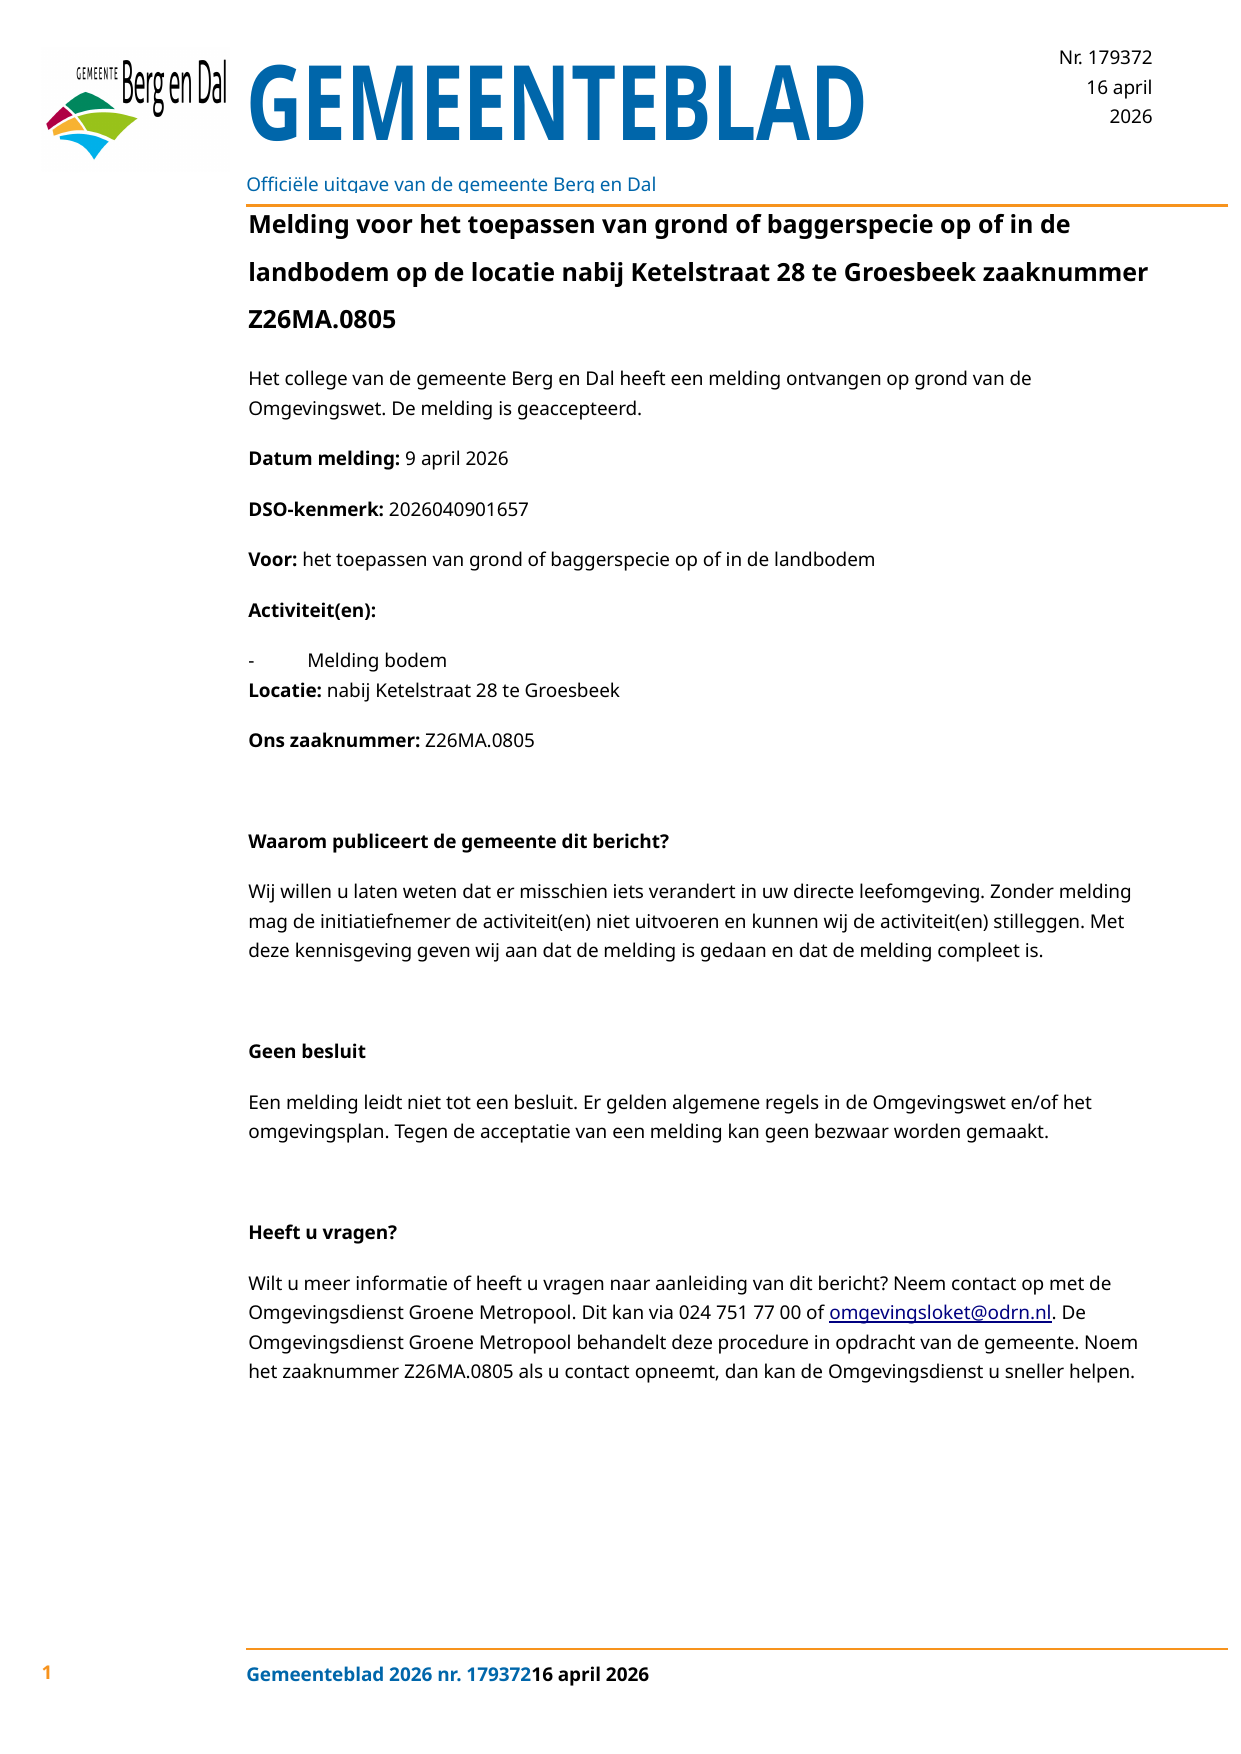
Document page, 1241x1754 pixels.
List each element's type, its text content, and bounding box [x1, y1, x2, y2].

text Wilt u meer informatie of heeft u vragen naar aanleiding van dit bericht? Neem contact op met de Omgevingsdienst Groene Metropool. Dit kan via 024 751 77 00 of omgevingsloket@odrn.nl. De Omgevingsdienst Groene Metropool behandelt deze procedure in opdracht van de gemeente. Noem het zaaknummer Z26MA.0805 als u contact opneemt, dan kan de Omgevingsdienst u sneller helpen. [248, 1270, 1152, 1384]
text Een melding leidt niet tot een besluit. Er gelden algemene regels in de Omgevingswet en/of het omgevingsplan. Tegen de acceptatie van een melding kan geen bezwaar worden gemaakt. [248, 1089, 1152, 1144]
text Datum melding: 9 april 2026 [248, 446, 1152, 471]
text Waarom publiceert de gemeente dit bericht? [248, 828, 1152, 854]
text Voor: het toepassen van grond of baggerspecie op of in de landbodem [248, 546, 1152, 572]
text Geen besluit [248, 1038, 1152, 1064]
text Het college van de gemeente Berg en Dal heeft een melding ontvangen op grond van de Omgevingswet. De melding is geaccepteerd. [248, 366, 1152, 421]
text Wij willen u laten weten dat er misschien iets verandert in uw directe leefomgeving. Zonder melding mag de initiatiefnemer de activiteit(en) niet uitvoeren en kunnen wij de activiteit(en) stilleggen. Met deze kennisgeving geven wij aan dat de melding is gedaan en dat de melding compleet is. [248, 878, 1152, 963]
text Heeft u vragen? [248, 1219, 1152, 1245]
text Melding voor het toepassen van grond of baggerspecie op of in de landbodem op de locatie nabij Ketelstraat 28 te Groesbeek zaaknummer Z26MA.0805 [248, 207, 1152, 336]
text Activiteit(en): [248, 597, 1152, 622]
list Melding bodem [248, 647, 1152, 673]
text Locatie: nabij Ketelstraat 28 te Groesbeek [248, 677, 1152, 702]
picture [41, 47, 231, 172]
text DSO-kenmerk: 2026040901657 [248, 496, 1152, 522]
text Ons zaaknummer: Z26MA.0805 [248, 727, 1152, 753]
